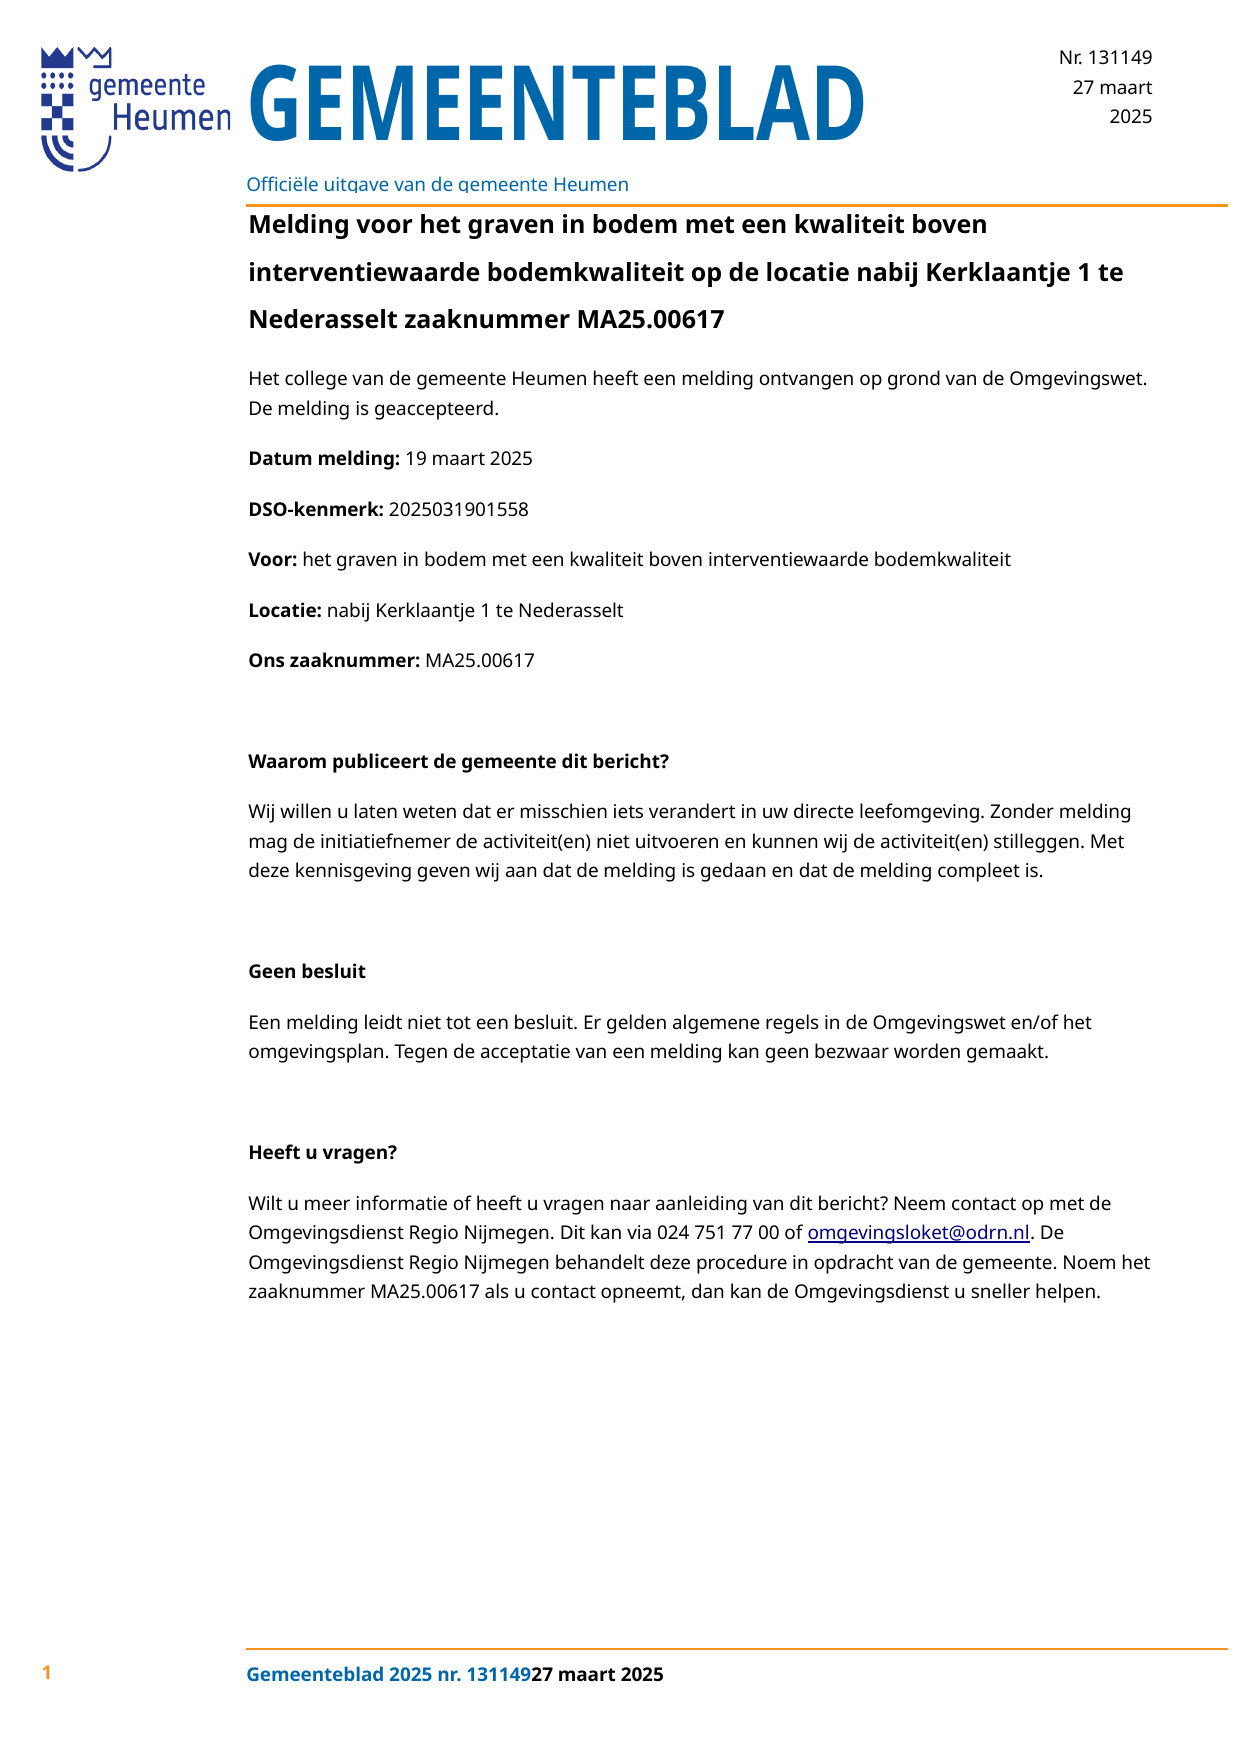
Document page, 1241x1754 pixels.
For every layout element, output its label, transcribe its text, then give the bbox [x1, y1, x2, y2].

text Wij willen u laten weten dat er misschien iets verandert in uw directe leefomgeving. Zonder melding mag de initiatiefnemer de activiteit(en) niet uitvoeren en kunnen wij de activiteit(en) stilleggen. Met deze kennisgeving geven wij aan dat de melding is gedaan en dat de melding compleet is. [248, 798, 1152, 883]
text Datum melding: 19 maart 2025 [248, 446, 1152, 471]
text Een melding leidt niet tot een besluit. Er gelden algemene regels in de Omgevingswet en/of het omgevingsplan. Tegen de acceptatie van een melding kan geen bezwaar worden gemaakt. [248, 1009, 1152, 1064]
text Het college van de gemeente Heumen heeft een melding ontvangen op grond van de Omgevingswet. De melding is geaccepteerd. [248, 366, 1152, 421]
text Locatie: nabij Kerklaantje 1 te Nederasselt [248, 597, 1152, 622]
text DSO-kenmerk: 2025031901558 [248, 496, 1152, 522]
text Heeft u vragen? [248, 1139, 1152, 1165]
text Waarom publiceert de gemeente dit bericht? [248, 748, 1152, 774]
text Geen besluit [248, 958, 1152, 984]
text Wilt u meer informatie of heeft u vragen naar aanleiding van dit bericht? Neem contact op met de Omgevingsdienst Regio Nijmegen. Dit kan via 024 751 77 00 of omgevingsloket@odrn.nl. De Omgevingsdienst Regio Nijmegen behandelt deze procedure in opdracht van de gemeente. Noem het zaaknummer MA25.00617 als u contact opneemt, dan kan de Omgevingsdienst u sneller helpen. [248, 1190, 1152, 1304]
text Voor: het graven in bodem met een kwaliteit boven interventiewaarde bodemkwaliteit [248, 546, 1152, 572]
picture [41, 47, 231, 172]
text Melding voor het graven in bodem met een kwaliteit boven interventiewaarde bodemkwaliteit op de locatie nabij Kerklaantje 1 te Nederasselt zaaknummer MA25.00617 [248, 207, 1152, 336]
text Ons zaaknummer: MA25.00617 [248, 647, 1152, 673]
